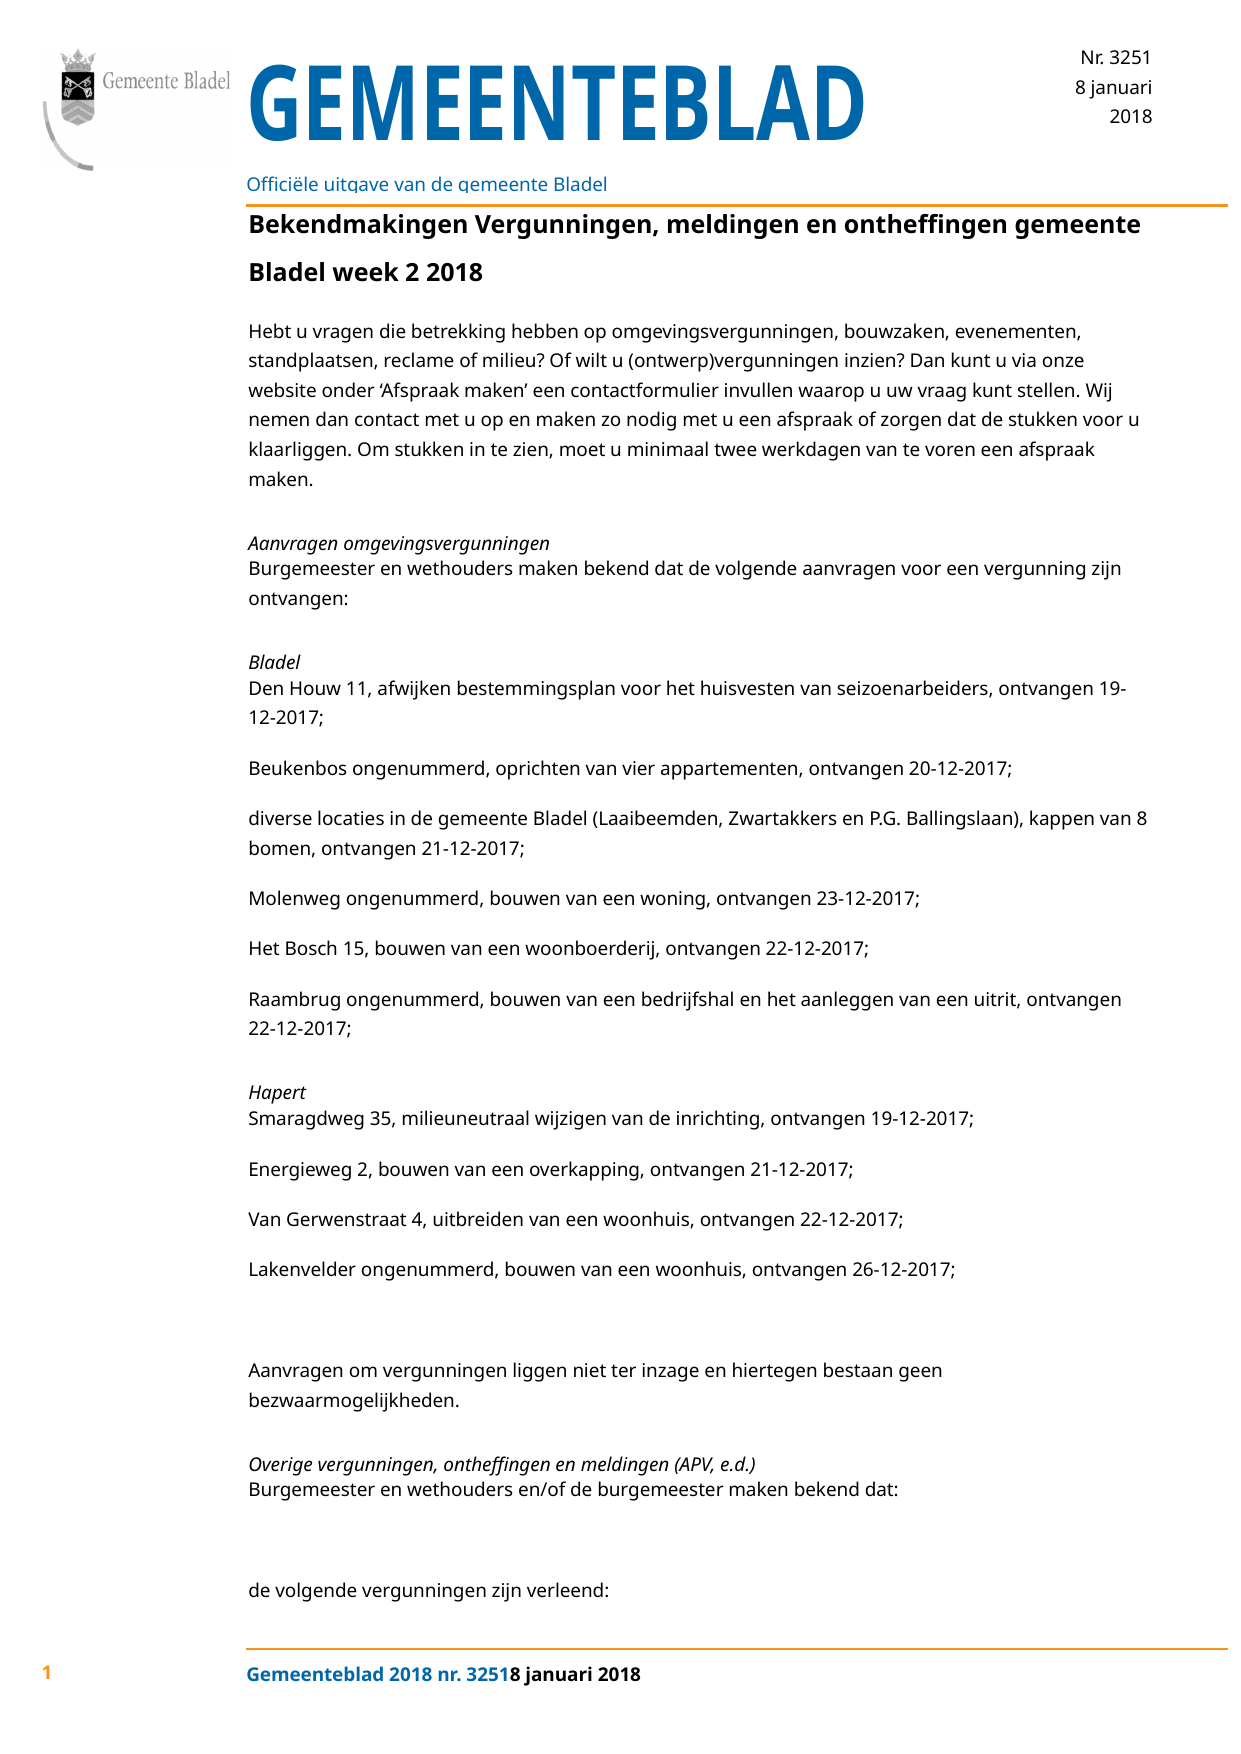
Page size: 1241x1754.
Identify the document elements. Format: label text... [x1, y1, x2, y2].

text Burgemeester en wethouders en/of de burgemeester maken bekend dat: [248, 1477, 1152, 1502]
text Het Bosch 15, bouwen van een woonboerderij, ontvangen 22-12-2017; [248, 936, 1152, 961]
text Beukenbos ongenummerd, oprichten van vier appartementen, ontvangen 20-12-2017; [248, 755, 1152, 781]
text Smaragdweg 35, milieuneutraal wijzigen van de inrichting, ontvangen 19-12-2017; [248, 1105, 1152, 1131]
text Van Gerwenstraat 4, uitbreiden van een woonhuis, ontvangen 22-12-2017; [248, 1206, 1152, 1232]
text Bladel [248, 649, 1152, 675]
text Hebt u vragen die betrekking hebben op omgevingsvergunningen, bouwzaken, evenementen, standplaatsen, reclame of milieu? Of wilt u (ontwerp)vergunningen inzien? Dan kunt u via onze website onder ‘Afspraak maken’ een contactformulier invullen waarop u uw vraag kunt stellen. Wij nemen dan contact met u op en maken zo nodig met u een afspraak of zorgen dat de stukken voor u klaarliggen. Om stukken in te zien, moet u minimaal twee werkdagen van te voren een afspraak maken. [248, 318, 1152, 492]
text Aanvragen omgevingsvergunningen [248, 530, 1152, 556]
text Raambrug ongenummerd, bouwen van een bedrijfshal en het aanleggen van een uitrit, ontvangen 22-12-2017; [248, 986, 1152, 1041]
text diverse locaties in de gemeente Bladel (Laaibeemden, Zwartakkers en P.G. Ballingslaan), kappen van 8 bomen, ontvangen 21-12-2017; [248, 805, 1152, 861]
text Hapert [248, 1079, 1152, 1105]
text Overige vergunningen, ontheffingen en meldingen (APV, e.d.) [248, 1451, 1152, 1477]
text Energieweg 2, bouwen van een overkapping, ontvangen 21-12-2017; [248, 1156, 1152, 1181]
text Bekendmakingen Vergunningen, meldingen en ontheffingen gemeente Bladel week 2 2018 [248, 207, 1152, 288]
text Burgemeester en wethouders maken bekend dat de volgende aanvragen voor een vergunning zijn ontvangen: [248, 556, 1152, 611]
picture [41, 47, 231, 172]
text Den Houw 11, afwijken bestemmingsplan voor het huisvesten van seizoenarbeiders, ontvangen 19-12-2017; [248, 675, 1152, 730]
text Lakenvelder ongenummerd, bouwen van een woonhuis, ontvangen 26-12-2017; [248, 1257, 1152, 1282]
text Molenweg ongenummerd, bouwen van een woning, ontvangen 23-12-2017; [248, 885, 1152, 911]
text de volgende vergunningen zijn verleend: [248, 1577, 1152, 1603]
text Aanvragen om vergunningen liggen niet ter inzage en hiertegen bestaan geen bezwaarmogelijkheden. [248, 1357, 1152, 1413]
